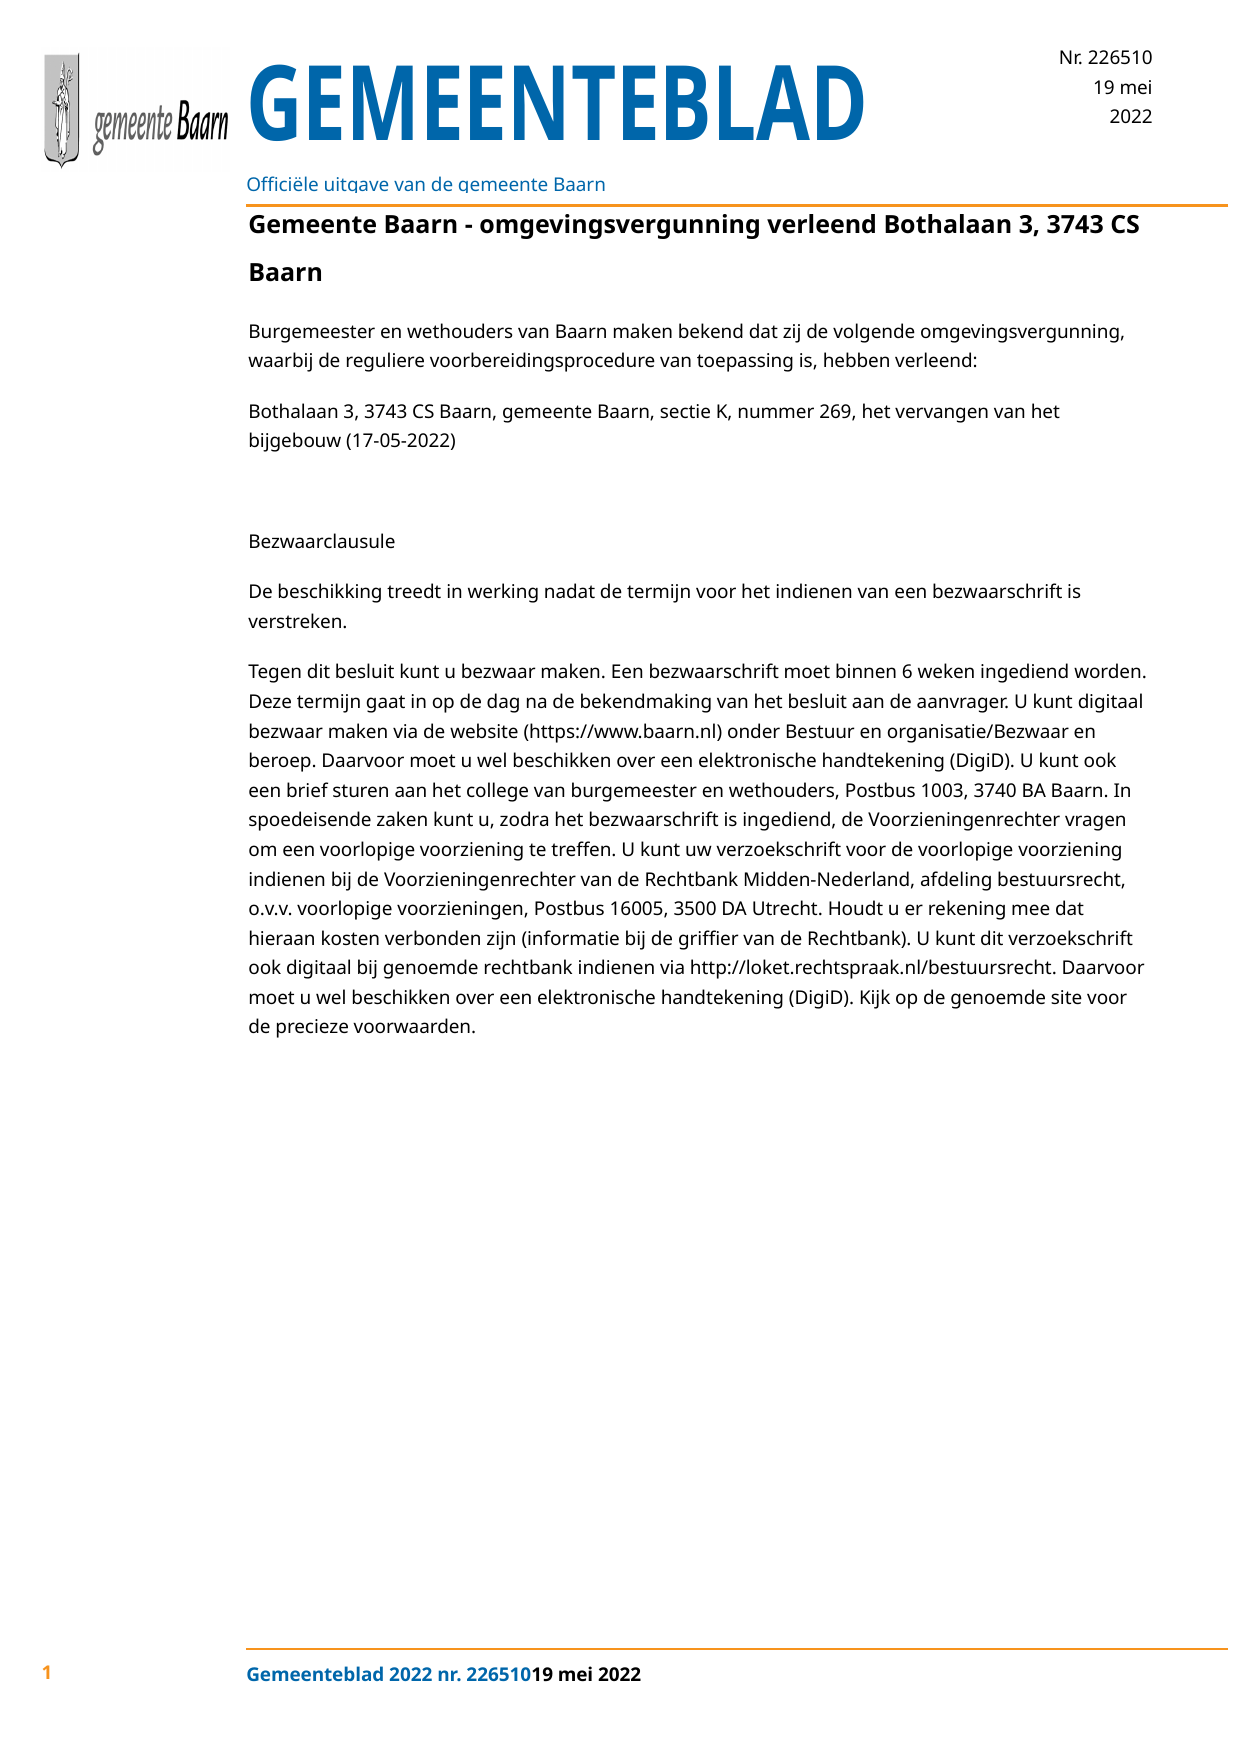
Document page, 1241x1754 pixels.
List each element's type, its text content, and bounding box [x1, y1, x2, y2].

text Bezwaarclausule [248, 528, 1152, 554]
text Tegen dit besluit kunt u bezwaar maken. Een bezwaarschrift moet binnen 6 weken ingediend worden. Deze termijn gaat in op de dag na de bekendmaking van het besluit aan de aanvrager. U kunt digitaal bezwaar maken via de website (https://www.baarn.nl) onder Bestuur en organisatie/Bezwaar en beroep. Daarvoor moet u wel beschikken over een elektronische handtekening (DigiD). U kunt ook een brief sturen aan het college van burgemeester en wethouders, Postbus 1003, 3740 BA Baarn. In spoedeisende zaken kunt u, zodra het bezwaarschrift is ingediend, de Voorzieningenrechter vragen om een voorlopige voorziening te treffen. U kunt uw verzoekschrift voor de voorlopige voorziening indienen bij de Voorzieningenrechter van de Rechtbank Midden-Nederland, afdeling bestuursrecht, o.v.v. voorlopige voorzieningen, Postbus 16005, 3500 DA Utrecht. Houdt u er rekening mee dat hieraan kosten verbonden zijn (informatie bij de griffier van de Rechtbank). U kunt dit verzoekschrift ook digitaal bij genoemde rechtbank indienen via http://loket.rechtspraak.nl/bestuursrecht. Daarvoor moet u wel beschikken over een elektronische handtekening (DigiD). Kijk op de genoemde site voor de precieze voorwaarden. [248, 659, 1152, 1039]
picture [41, 47, 231, 172]
text De beschikking treedt in werking nadat de termijn voor het indienen van een bezwaarschrift is verstreken. [248, 579, 1152, 634]
text Gemeente Baarn - omgevingsvergunning verleend Bothalaan 3, 3743 CS Baarn [248, 207, 1152, 288]
text Bothalaan 3, 3743 CS Baarn, gemeente Baarn, sectie K, nummer 269, het vervangen van het bijgebouw (17-05-2022) [248, 398, 1152, 453]
text Burgemeester en wethouders van Baarn maken bekend dat zij de volgende omgevingsvergunning, waarbij de reguliere voorbereidingsprocedure van toepassing is, hebben verleend: [248, 318, 1152, 373]
